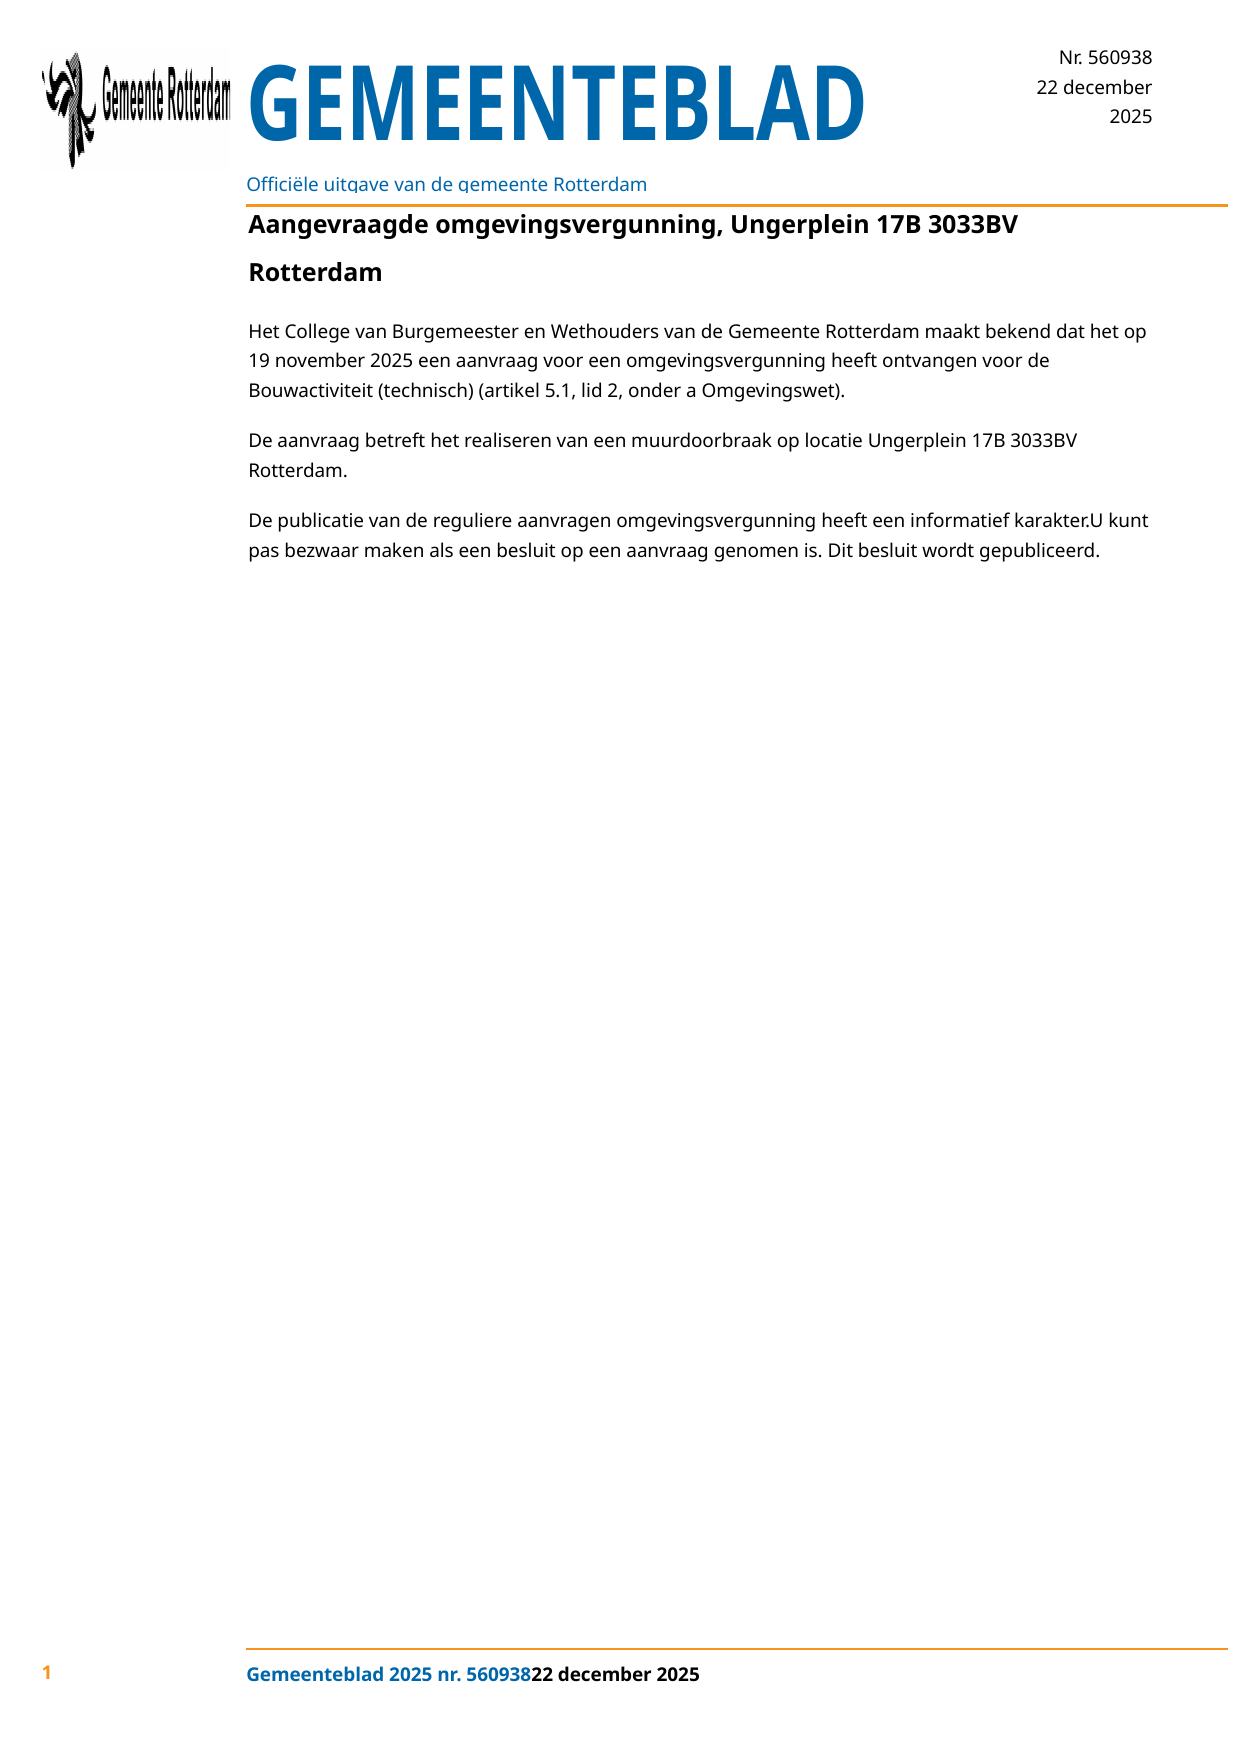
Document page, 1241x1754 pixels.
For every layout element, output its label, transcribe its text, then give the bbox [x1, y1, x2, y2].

text Aangevraagde omgevingsvergunning, Ungerplein 17B 3033BV Rotterdam [248, 207, 1152, 288]
text De publicatie van de reguliere aanvragen omgevingsvergunning heeft een informatief karakter.U kunt pas bezwaar maken als een besluit op een aanvraag genomen is. Dit besluit wordt gepubliceerd. [248, 507, 1152, 563]
text De aanvraag betreft het realiseren van een muurdoorbraak op locatie Ungerplein 17B 3033BV Rotterdam. [248, 427, 1152, 483]
text Het College van Burgemeester en Wethouders van de Gemeente Rotterdam maakt bekend dat het op 19 november 2025 een aanvraag voor een omgevingsvergunning heeft ontvangen voor de Bouwactiviteit (technisch) (artikel 5.1, lid 2, onder a Omgevingswet). [248, 318, 1152, 403]
picture [41, 47, 231, 172]
